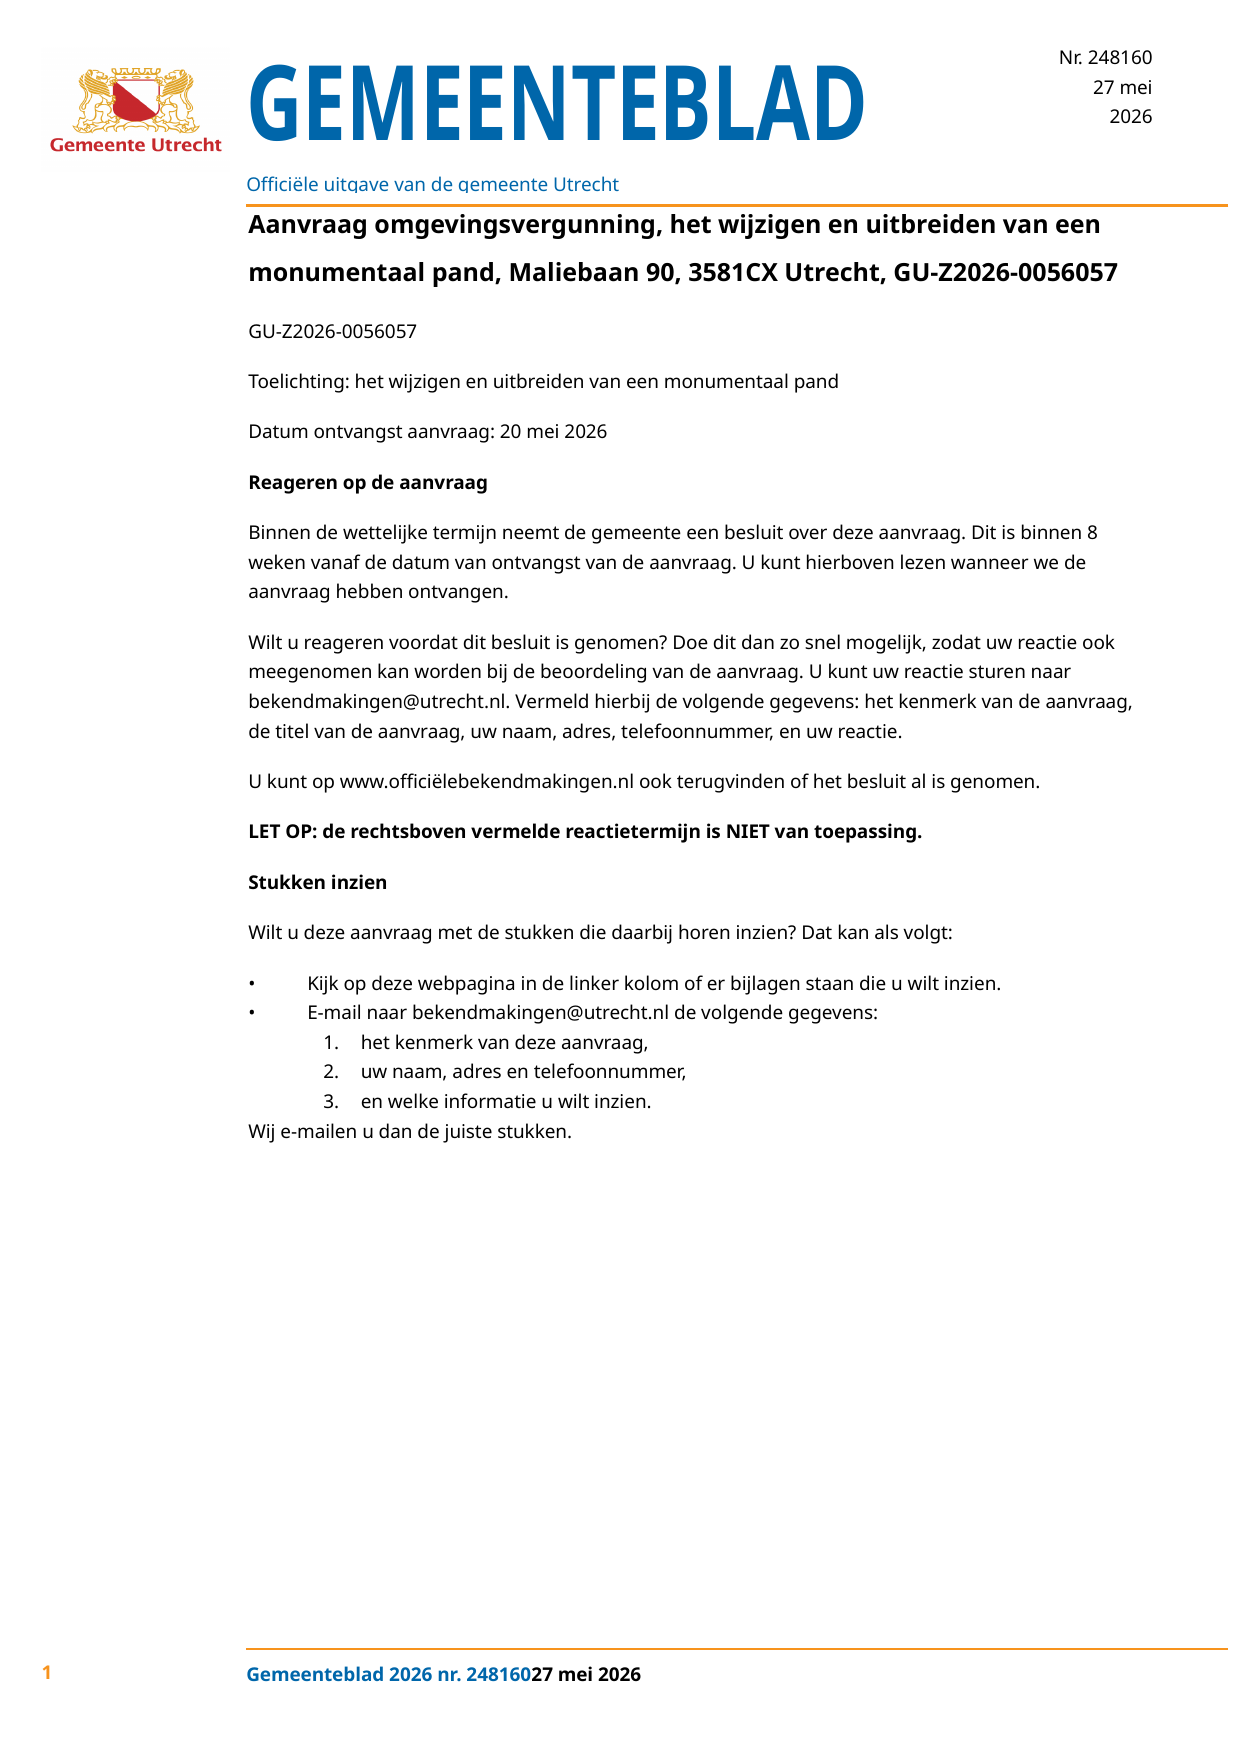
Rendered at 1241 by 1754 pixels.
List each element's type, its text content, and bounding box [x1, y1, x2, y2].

text GU-Z2026-0056057 [248, 318, 1152, 344]
text LET OP: de rechtsboven vermelde reactietermijn is NIET van toepassing. [248, 819, 1152, 844]
text U kunt op www.officiëlebekendmakingen.nl ook terugvinden of het besluit al is genomen. [248, 768, 1152, 794]
list Kijk op deze webpagina in de linker kolom of er bijlagen staan die u wilt inzien. [248, 970, 1152, 996]
text Binnen de wettelijke termijn neemt de gemeente een besluit over deze aanvraag. Dit is binnen 8 weken vanaf de datum van ontvangst van de aanvraag. U kunt hierboven lezen wanneer we de aanvraag hebben ontvangen. [248, 519, 1152, 604]
list E-mail naar bekendmakingen@utrecht.nl de volgende gegevens: [248, 999, 1152, 1025]
text Wij e-mailen u dan de juiste stukken. [248, 1118, 1152, 1144]
text Aanvraag omgevingsvergunning, het wijzigen en uitbreiden van een monumentaal pand, Maliebaan 90, 3581CX Utrecht, GU-Z2026-0056057 [248, 207, 1152, 288]
text Reageren op de aanvraag [248, 469, 1152, 495]
text Toelichting: het wijzigen en uitbreiden van een monumentaal pand [248, 368, 1152, 394]
text Wilt u deze aanvraag met de stukken die daarbij horen inzien? Dat kan als volgt: [248, 919, 1152, 945]
text Datum ontvangst aanvraag: 20 mei 2026 [248, 419, 1152, 444]
list uw naam, adres en telefoonnummer, [323, 1059, 1152, 1084]
list en welke informatie u wilt inzien. [323, 1088, 1152, 1114]
list het kenmerk van deze aanvraag, [323, 1029, 1152, 1055]
text Stukken inzien [248, 869, 1152, 895]
text Wilt u reageren voordat dit besluit is genomen? Doe dit dan zo snel mogelijk, zodat uw reactie ook meegenomen kan worden bij de beoordeling van de aanvraag. U kunt uw reactie sturen naar bekendmakingen@utrecht.nl. Vermeld hierbij de volgende gegevens: het kenmerk van de aanvraag, de titel van de aanvraag, uw naam, adres, telefoonnummer, en uw reactie. [248, 629, 1152, 744]
picture [41, 47, 231, 172]
